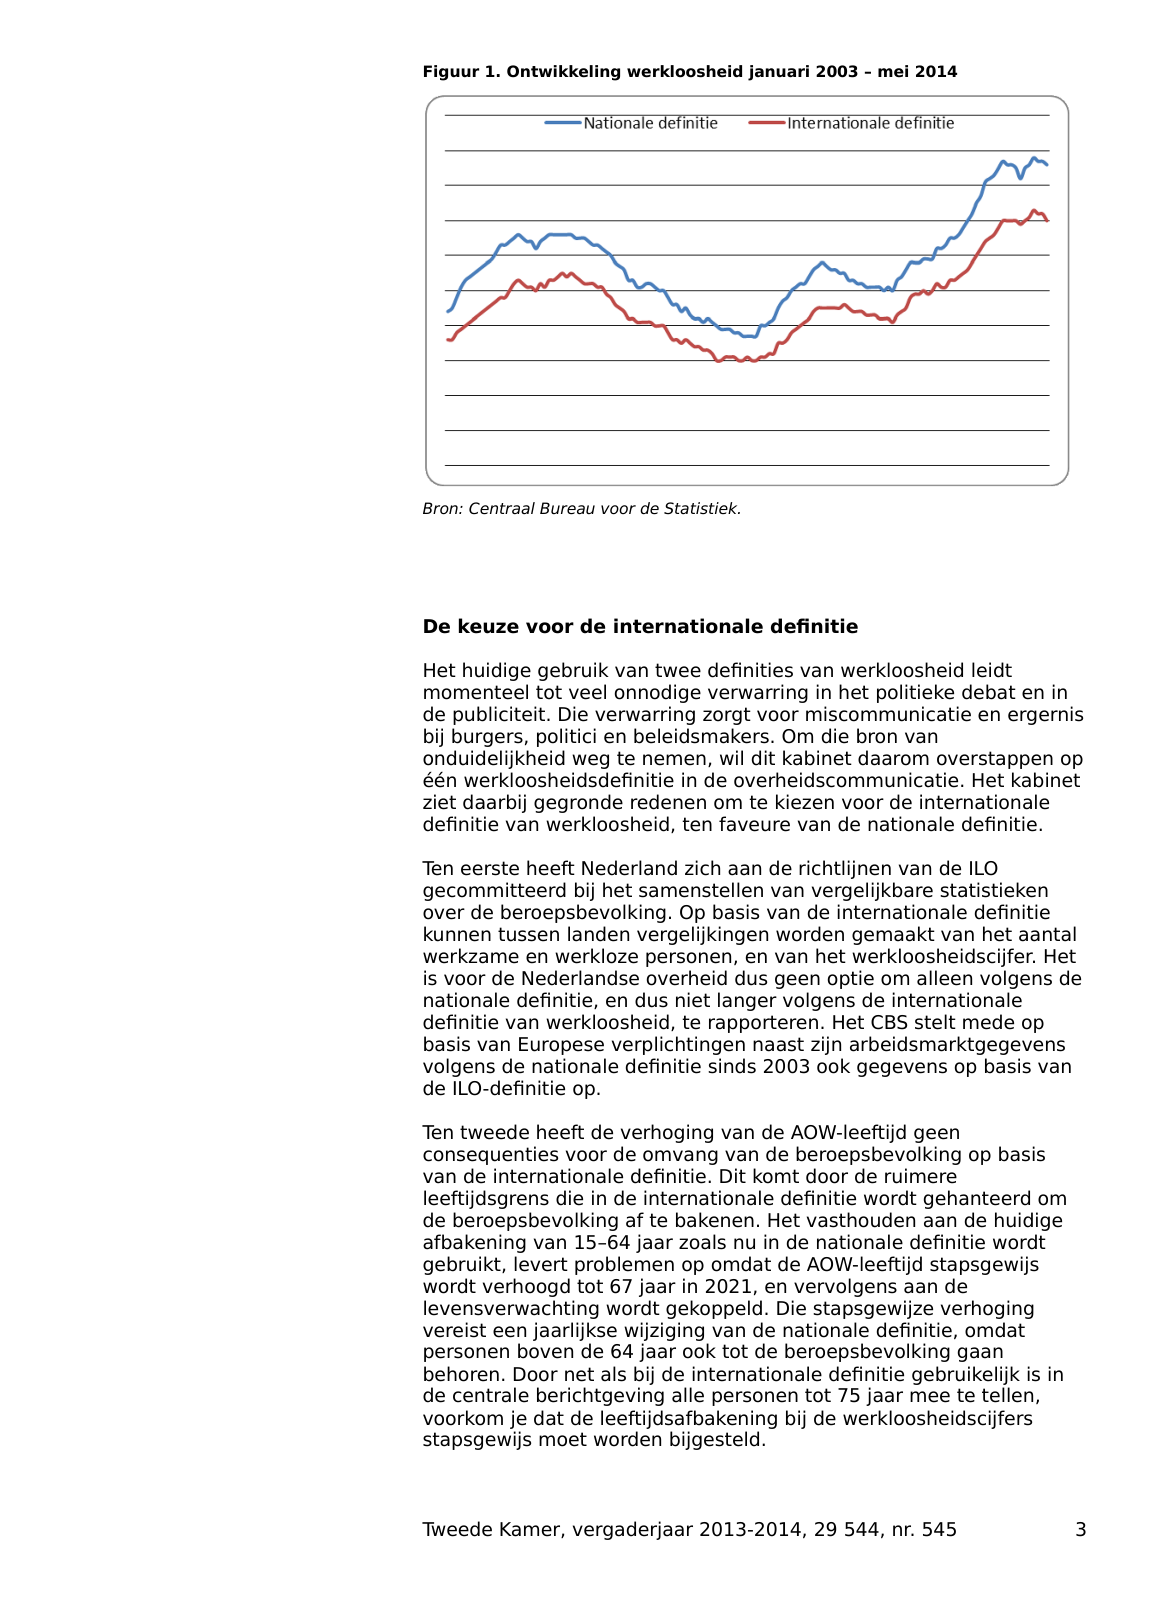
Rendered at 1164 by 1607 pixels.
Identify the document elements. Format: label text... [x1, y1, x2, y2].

text Het huidige gebruik van twee definities van werkloosheid leidt momenteel tot veel onnodige verwarring in het politieke debat en in de publiciteit. Die verwarring zorgt voor miscommunicatie en ergernis bij burgers, politici en beleidsmakers. Om die bron van onduidelijkheid weg te nemen, wil dit kabinet daarom overstappen op één werkloosheidsdefinitie in de overheidscommunicatie. Het kabinet ziet daarbij gegronde redenen om te kiezen voor de internationale definitie van werkloosheid, ten faveure van de nationale definitie. [422, 660, 1087, 836]
text Figuur 1. Ontwikkeling werkloosheid januari 2003 – mei 2014 [422, 63, 1072, 81]
text Ten eerste heeft Nederland zich aan de richtlijnen van de ILO gecommitteerd bij het samenstellen van vergelijkbare statistieken over de beroepsbevolking. Op basis van de internationale definitie kunnen tussen landen vergelijkingen worden gemaakt van het aantal werkzame en werkloze personen, en van het werkloosheidscijfer. Het is voor de Nederlandse overheid dus geen optie om alleen volgens de nationale definitie, en dus niet langer volgens de internationale definitie van werkloosheid, te rapporteren. Het CBS stelt mede op basis van Europese verplichtingen naast zijn arbeidsmarktgegevens volgens de nationale definitie sinds 2003 ook gegevens op basis van de ILO-definitie op. [422, 858, 1087, 1099]
text Ten tweede heeft de verhoging van de AOW-leeftijd geen consequenties voor de omvang van de beroepsbevolking op basis van de internationale definitie. Dit komt door de ruimere leeftijdsgrens die in de internationale definitie wordt gehanteerd om de beroepsbevolking af te bakenen. Het vasthouden aan de huidige afbakening van 15–64 jaar zoals nu in de nationale definitie wordt gebruikt, levert problemen op omdat de AOW-leeftijd stapsgewijs wordt verhoogd tot 67 jaar in 2021, en vervolgens aan de levensverwachting wordt gekoppeld. Die stapsgewijze verhoging vereist een jaarlijkse wijziging van de nationale definitie, omdat personen boven de 64 jaar ook tot de beroepsbevolking gaan behoren. Door net als bij de internationale definitie gebruikelijk is in de centrale berichtgeving alle personen tot 75 jaar mee te tellen, voorkom je dat de leeftijdsafbakening bij de werkloosheidscijfers stapsgewijs moet worden bijgesteld. [422, 1122, 1087, 1451]
text Bron: Centraal Bureau voor de Statistiek. [422, 500, 1072, 518]
picture [422, 92, 1072, 489]
subtitle De keuze voor de internationale definitie [422, 616, 1087, 637]
